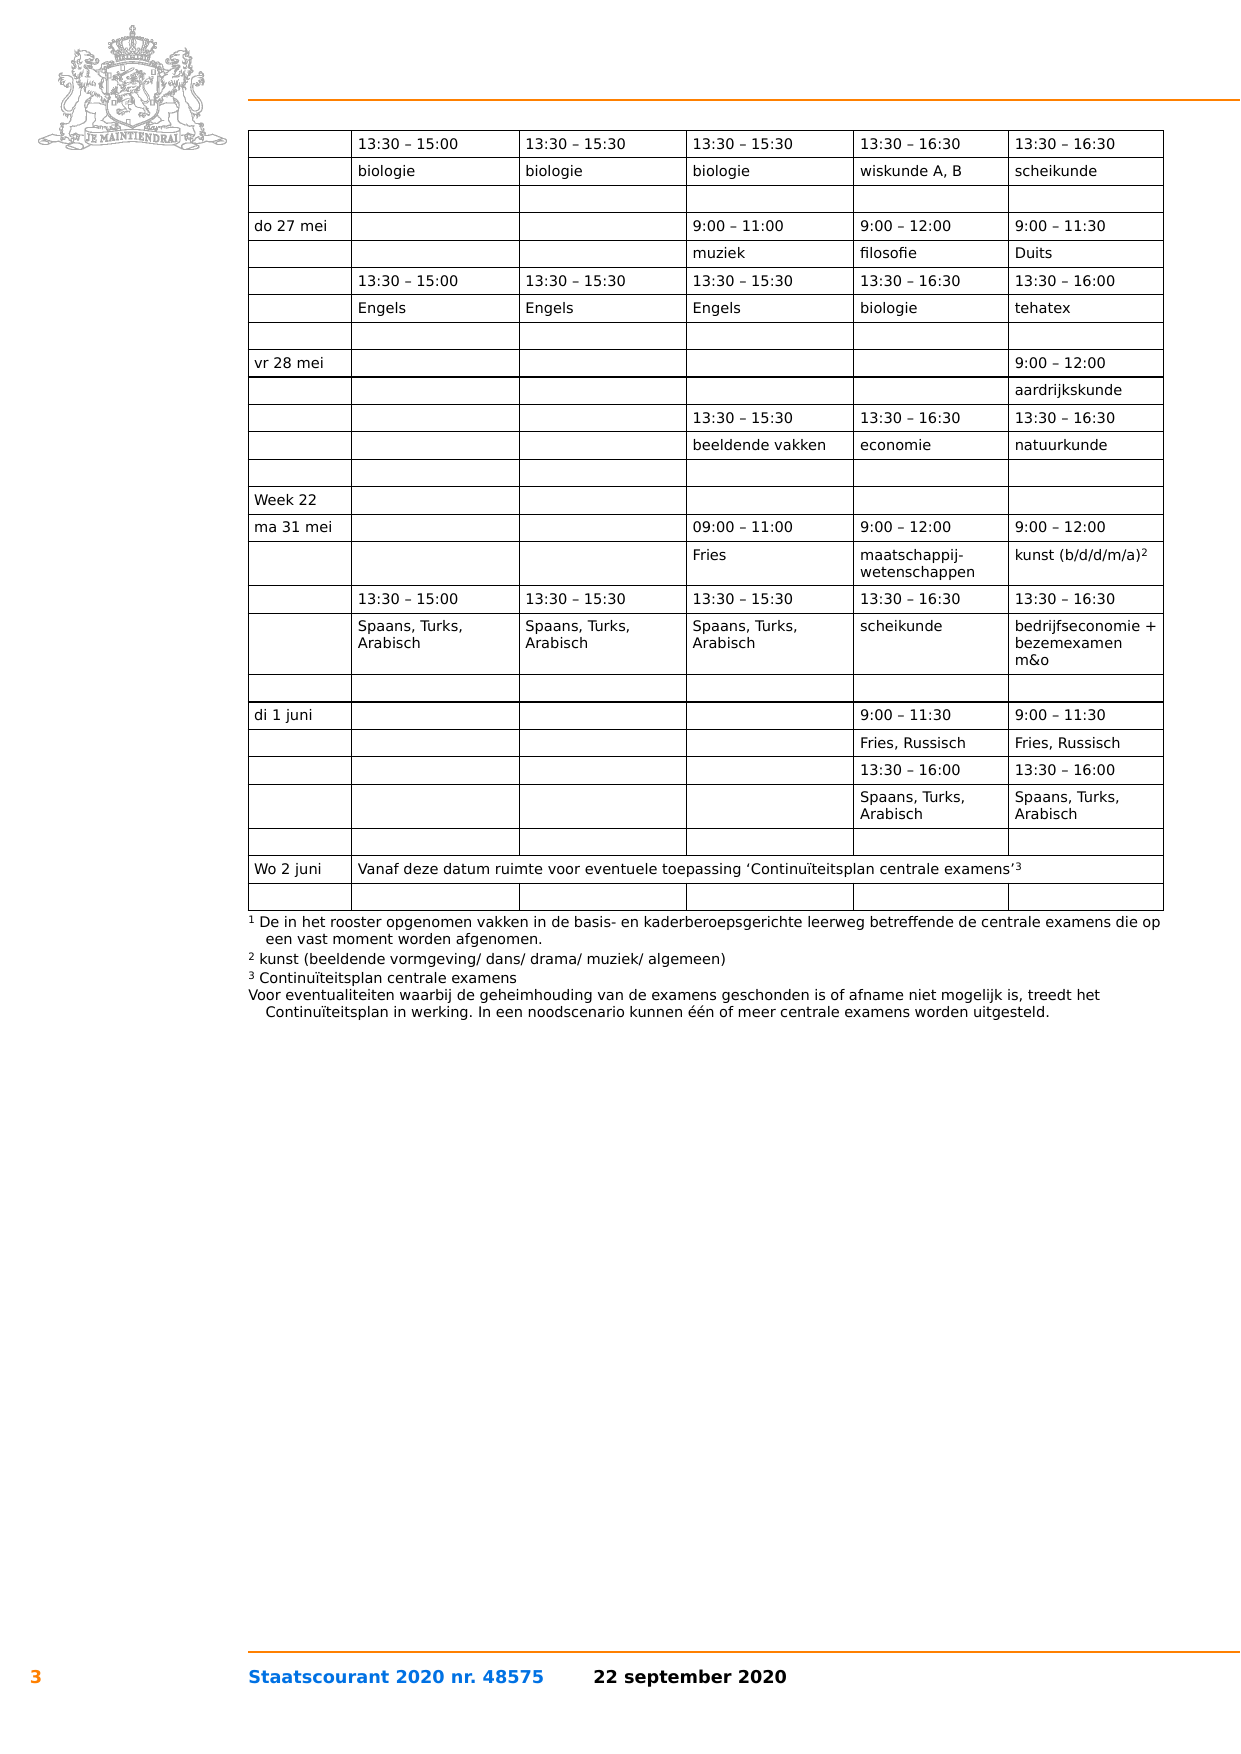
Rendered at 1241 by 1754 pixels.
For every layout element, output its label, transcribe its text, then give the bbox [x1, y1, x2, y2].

table_cell [352, 241, 519, 267]
table_cell [520, 432, 686, 459]
table_cell [352, 884, 519, 910]
table_cell [854, 460, 1008, 486]
table_cell [520, 186, 686, 212]
table_cell filosofie [854, 241, 1008, 267]
table_cell [520, 884, 686, 910]
table_cell [520, 785, 686, 828]
table_cell 1 De in het rooster opgenomen vakken in de basis- en kaderberoepsgerichte leerweg betreffende de centrale examens die op een vast moment worden afgenomen. 2 kunst (beeldende vormgeving/ dans/ drama/ muziek/ algemeen) 3 Continuïteitsplan centrale examens Voor eventualiteiten waarbij de geheimhouding van de examens geschonden is of afname niet mogelijk is, treedt het Continuïteitsplan in werking. In een noodscenario kunnen één of meer centrale examens worden uitgesteld. [248, 911, 1163, 1021]
table_cell [249, 460, 351, 486]
table_cell [854, 378, 1008, 404]
table_cell [1009, 186, 1163, 212]
table_cell [249, 268, 351, 294]
table_cell [854, 487, 1008, 513]
table_cell [687, 675, 853, 701]
table_cell [687, 730, 853, 756]
table_cell [249, 730, 351, 756]
picture [38, 25, 227, 150]
table_cell [520, 405, 686, 431]
table_cell [249, 378, 351, 404]
table_cell [352, 186, 519, 212]
table_cell [854, 350, 1008, 376]
table_cell Engels [520, 295, 686, 322]
table_cell [854, 884, 1008, 910]
table_cell 9:00 – 12:00 [854, 213, 1008, 239]
table_cell 13:30 – 16:30 [1009, 405, 1163, 431]
table_cell 13:30 – 15:30 [520, 586, 686, 613]
table_cell Spaans, Turks, Arabisch [1009, 785, 1163, 828]
table_cell [687, 460, 853, 486]
table_cell [352, 730, 519, 756]
table_cell 13:30 – 15:30 [520, 268, 686, 294]
table_cell [352, 378, 519, 404]
table_cell biologie [352, 158, 519, 185]
table_cell [520, 487, 686, 513]
table_cell [249, 829, 351, 855]
table_cell vr 28 mei [249, 350, 351, 376]
table_cell 9:00 – 12:00 [1009, 515, 1163, 541]
table_cell 13:30 – 15:00 [352, 268, 519, 294]
table_cell [352, 675, 519, 701]
table_cell 13:30 – 16:30 [854, 131, 1008, 157]
table_cell [687, 378, 853, 404]
table_cell [249, 432, 351, 459]
table_cell [854, 675, 1008, 701]
table_cell ma 31 mei [249, 515, 351, 541]
table_cell 9:00 – 11:30 [854, 703, 1008, 729]
table_cell Spaans, Turks, Arabisch [352, 614, 519, 674]
table_cell [520, 757, 686, 783]
table_cell [687, 884, 853, 910]
table_cell [352, 350, 519, 376]
table_cell Vanaf deze datum ruimte voor eventuele toepassing ‘Continuïteitsplan centrale examens’3 [352, 856, 1163, 883]
table_cell [1009, 675, 1163, 701]
table_cell [520, 542, 686, 585]
table_cell [352, 460, 519, 486]
table_cell Fries, Russisch [854, 730, 1008, 756]
table_cell [520, 515, 686, 541]
table_cell [249, 186, 351, 212]
table_cell [1009, 487, 1163, 513]
table_cell [249, 241, 351, 267]
table_cell [352, 703, 519, 729]
table_cell 13:30 – 15:30 [687, 131, 853, 157]
table_cell biologie [854, 295, 1008, 322]
table_cell aardrijkskunde [1009, 378, 1163, 404]
table_cell [520, 213, 686, 239]
table_cell Wo 2 juni [249, 856, 351, 883]
table_cell [352, 515, 519, 541]
table_cell [520, 703, 686, 729]
table_cell Duits [1009, 241, 1163, 267]
table_cell [249, 131, 351, 157]
table_cell 09:00 – 11:00 [687, 515, 853, 541]
table_cell [854, 829, 1008, 855]
table_cell [1009, 460, 1163, 486]
table_cell biologie [520, 158, 686, 185]
table_cell [249, 542, 351, 585]
table_cell scheikunde [1009, 158, 1163, 185]
table_cell 13:30 – 16:30 [854, 268, 1008, 294]
table_cell 9:00 – 11:00 [687, 213, 853, 239]
table_cell [687, 757, 853, 783]
table_cell biologie [687, 158, 853, 185]
table_cell [352, 432, 519, 459]
table_cell 9:00 – 12:00 [854, 515, 1008, 541]
table_cell [520, 323, 686, 349]
table_cell 9:00 – 12:00 [1009, 350, 1163, 376]
table_cell [687, 829, 853, 855]
table_cell Spaans, Turks, Arabisch [854, 785, 1008, 828]
table_cell 13:30 – 16:00 [854, 757, 1008, 783]
table_cell tehatex [1009, 295, 1163, 322]
table_cell [1009, 829, 1163, 855]
table_cell Spaans, Turks, Arabisch [520, 614, 686, 674]
table_cell Fries, Russisch [1009, 730, 1163, 756]
table_cell [687, 186, 853, 212]
table_cell 13:30 – 16:30 [1009, 586, 1163, 613]
table_cell [352, 487, 519, 513]
table_cell 13:30 – 16:00 [1009, 268, 1163, 294]
table_cell [249, 158, 351, 185]
table_cell [352, 757, 519, 783]
table_cell 9:00 – 11:30 [1009, 213, 1163, 239]
table_cell di 1 juni [249, 703, 351, 729]
table_cell [249, 785, 351, 828]
table_cell muziek [687, 241, 853, 267]
table_cell [249, 323, 351, 349]
table_cell Spaans, Turks, Arabisch [687, 614, 853, 674]
table_cell Engels [352, 295, 519, 322]
table_cell [520, 241, 686, 267]
table_cell 13:30 – 15:00 [352, 131, 519, 157]
table_cell Week 22 [249, 487, 351, 513]
table_cell [520, 730, 686, 756]
table_cell Fries [687, 542, 853, 585]
table_cell 13:30 – 15:30 [687, 586, 853, 613]
table_cell [520, 829, 686, 855]
table_cell [352, 542, 519, 585]
table_cell [687, 487, 853, 513]
table_cell [687, 323, 853, 349]
table_cell [520, 460, 686, 486]
table_cell [352, 785, 519, 828]
table_cell [352, 405, 519, 431]
table_cell 13:30 – 16:30 [854, 405, 1008, 431]
table_cell 13:30 – 16:00 [1009, 757, 1163, 783]
table_cell [1009, 323, 1163, 349]
table_cell 13:30 – 15:30 [687, 405, 853, 431]
table_cell [520, 378, 686, 404]
table_cell wiskunde A, B [854, 158, 1008, 185]
table_cell [249, 405, 351, 431]
table_cell [687, 703, 853, 729]
table_cell kunst (b/d/d/m/a)2 [1009, 542, 1163, 585]
table_cell 13:30 – 15:00 [352, 586, 519, 613]
table_cell bedrijfseconomie + bezemexamen m&o [1009, 614, 1163, 674]
table_cell [249, 586, 351, 613]
table_cell [249, 675, 351, 701]
table_cell beeldende vakken [687, 432, 853, 459]
table_cell 13:30 – 16:30 [854, 586, 1008, 613]
table_cell 13:30 – 15:30 [687, 268, 853, 294]
table_cell [520, 350, 686, 376]
table_cell [352, 323, 519, 349]
table_cell do 27 mei [249, 213, 351, 239]
table_cell [249, 295, 351, 322]
table_cell natuurkunde [1009, 432, 1163, 459]
table_cell [352, 829, 519, 855]
table_cell 9:00 – 11:30 [1009, 703, 1163, 729]
table_cell maatschappij-wetenschappen [854, 542, 1008, 585]
table_cell [352, 213, 519, 239]
table_cell [249, 614, 351, 674]
table_cell [854, 323, 1008, 349]
table_cell 13:30 – 15:30 [520, 131, 686, 157]
table_cell [249, 757, 351, 783]
table_cell [854, 186, 1008, 212]
table_cell Engels [687, 295, 853, 322]
table_cell economie [854, 432, 1008, 459]
table_cell [1009, 884, 1163, 910]
table_cell [687, 350, 853, 376]
table_cell [687, 785, 853, 828]
table_cell scheikunde [854, 614, 1008, 674]
table_cell [249, 884, 351, 910]
table_cell 13:30 – 16:30 [1009, 131, 1163, 157]
table_cell [520, 675, 686, 701]
